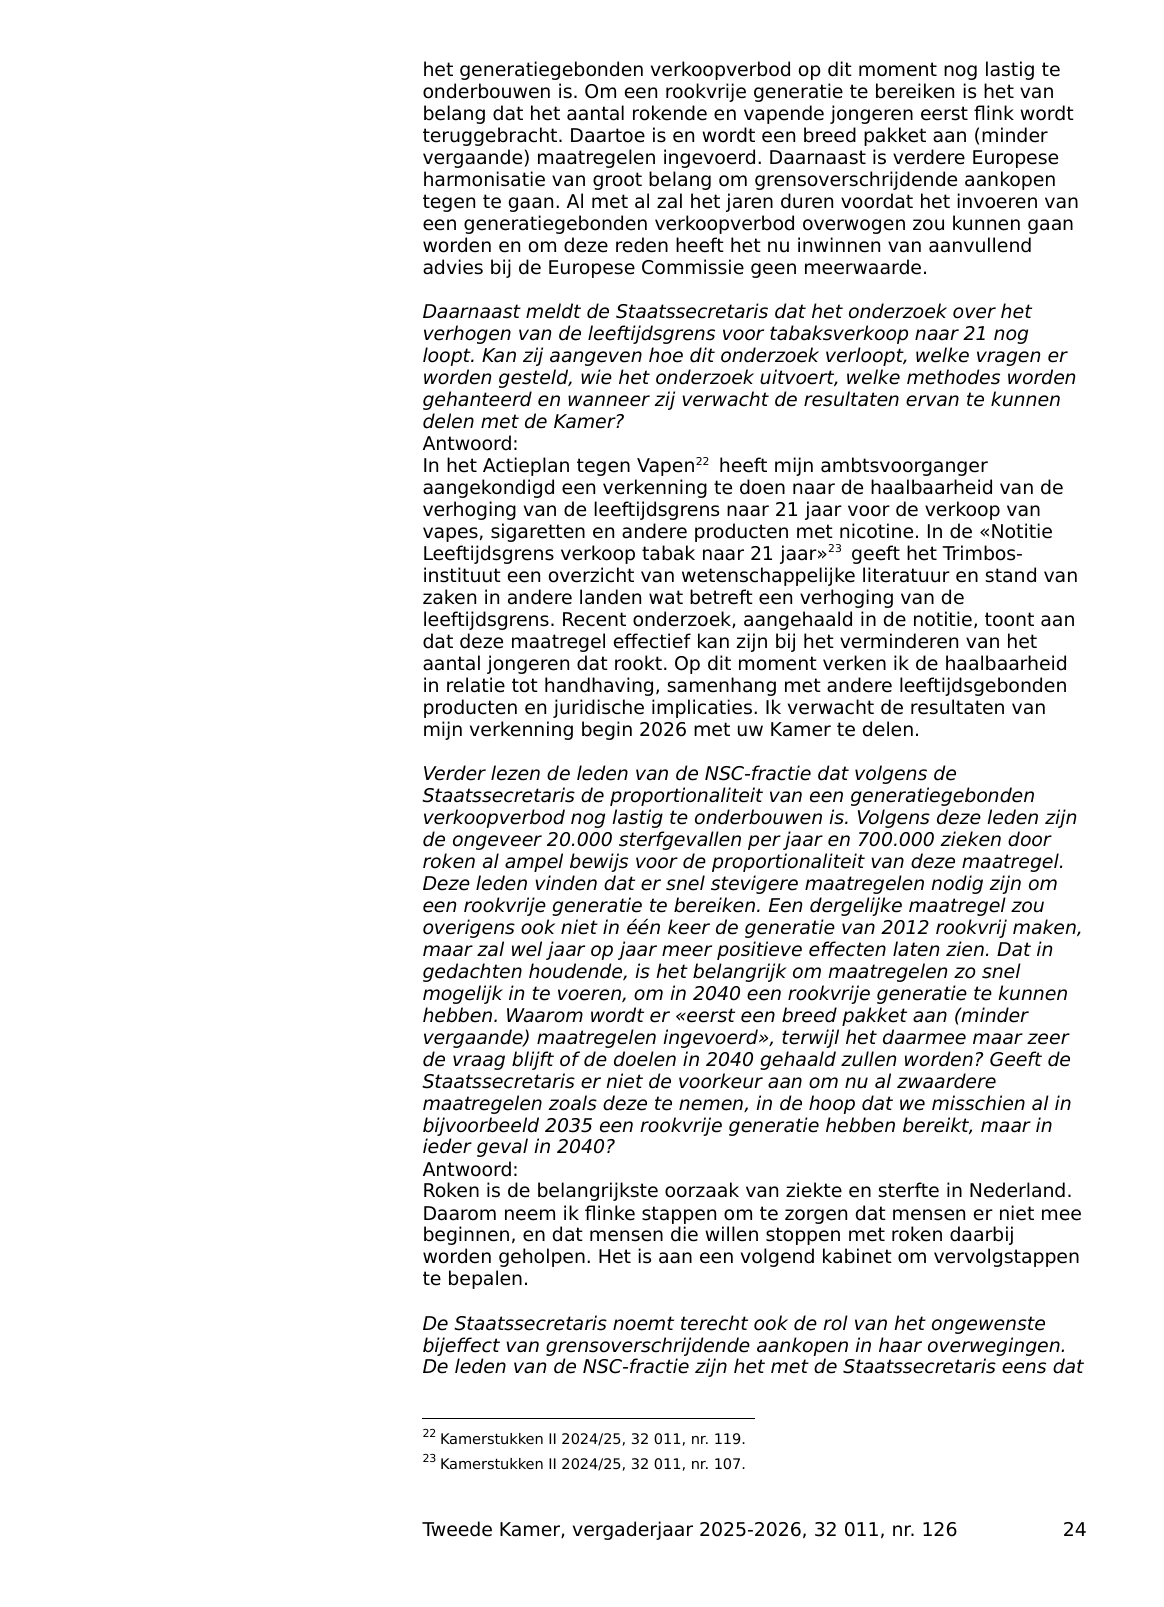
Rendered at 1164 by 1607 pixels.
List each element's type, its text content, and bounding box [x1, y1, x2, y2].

text Antwoord: [422, 433, 1087, 455]
text Kamerstukken II 2024/25, 32 011, nr. 119. [422, 1427, 1087, 1449]
text Antwoord: [422, 1158, 1087, 1180]
text Kamerstukken II 2024/25, 32 011, nr. 107. [422, 1452, 1087, 1474]
text In het Actieplan tegen Vapen heeft mijn ambtsvoorganger aangekondigd een verkenning te doen naar de haalbaarheid van de verhoging van de leeftijdsgrens naar 21 jaar voor de verkoop van vapes, sigaretten en andere producten met nicotine. In de «Notitie Leeftijdsgrens verkoop tabak naar 21 jaar» geeft het Trimbos-instituut een overzicht van wetenschappelijke literatuur en stand van zaken in andere landen wat betreft een verhoging van de leeftijdsgrens. Recent onderzoek, aangehaald in de notitie, toont aan dat deze maatregel effectief kan zijn bij het verminderen van het aantal jongeren dat rookt. Op dit moment verken ik de haalbaarheid in relatie tot handhaving, samenhang met andere leeftijdsgebonden producten en juridische implicaties. Ik verwacht de resultaten van mijn verkenning begin 2026 met uw Kamer te delen. [422, 455, 1087, 741]
text De Staatssecretaris noemt terecht ook de rol van het ongewenste bijeffect van grensoverschrijdende aankopen in haar overwegingen. De leden van de NSC-fractie zijn het met de Staatssecretaris eens dat [422, 1312, 1087, 1378]
text Roken is de belangrijkste oorzaak van ziekte en sterfte in Nederland. Daarom neem ik flinke stappen om te zorgen dat mensen er niet mee beginnen, en dat mensen die willen stoppen met roken daarbij worden geholpen. Het is aan een volgend kabinet om vervolgstappen te bepalen. [422, 1180, 1087, 1290]
text het generatiegebonden verkoopverbod op dit moment nog lastig te onderbouwen is. Om een rookvrije generatie te bereiken is het van belang dat het aantal rokende en vapende jongeren eerst flink wordt teruggebracht. Daartoe is en wordt een breed pakket aan (minder vergaande) maatregelen ingevoerd. Daarnaast is verdere Europese harmonisatie van groot belang om grensoverschrijdende aankopen tegen te gaan. Al met al zal het jaren duren voordat het invoeren van een generatiegebonden verkoopverbod overwogen zou kunnen gaan worden en om deze reden heeft het nu inwinnen van aanvullend advies bij de Europese Commissie geen meerwaarde. [422, 59, 1087, 279]
text Daarnaast meldt de Staatssecretaris dat het onderzoek over het verhogen van de leeftijdsgrens voor tabaksverkoop naar 21 nog loopt. Kan zij aangeven hoe dit onderzoek verloopt, welke vragen er worden gesteld, wie het onderzoek uitvoert, welke methodes worden gehanteerd en wanneer zij verwacht de resultaten ervan te kunnen delen met de Kamer? [422, 301, 1087, 433]
text Verder lezen de leden van de NSC-fractie dat volgens de Staatssecretaris de proportionaliteit van een generatiegebonden verkoopverbod nog lastig te onderbouwen is. Volgens deze leden zijn de ongeveer 20.000 sterfgevallen per jaar en 700.000 zieken door roken al ampel bewijs voor de proportionaliteit van deze maatregel. Deze leden vinden dat er snel stevigere maatregelen nodig zijn om een rookvrije generatie te bereiken. Een dergelijke maatregel zou overigens ook niet in één keer de generatie van 2012 rookvrij maken, maar zal wel jaar op jaar meer positieve effecten laten zien. Dat in gedachten houdende, is het belangrijk om maatregelen zo snel mogelijk in te voeren, om in 2040 een rookvrije generatie te kunnen hebben. Waarom wordt er «eerst een breed pakket aan (minder vergaande) maatregelen ingevoerd», terwijl het daarmee maar zeer de vraag blijft of de doelen in 2040 gehaald zullen worden? Geeft de Staatssecretaris er niet de voorkeur aan om nu al zwaardere maatregelen zoals deze te nemen, in de hoop dat we misschien al in bijvoorbeeld 2035 een rookvrije generatie hebben bereikt, maar in ieder geval in 2040? [422, 763, 1087, 1158]
